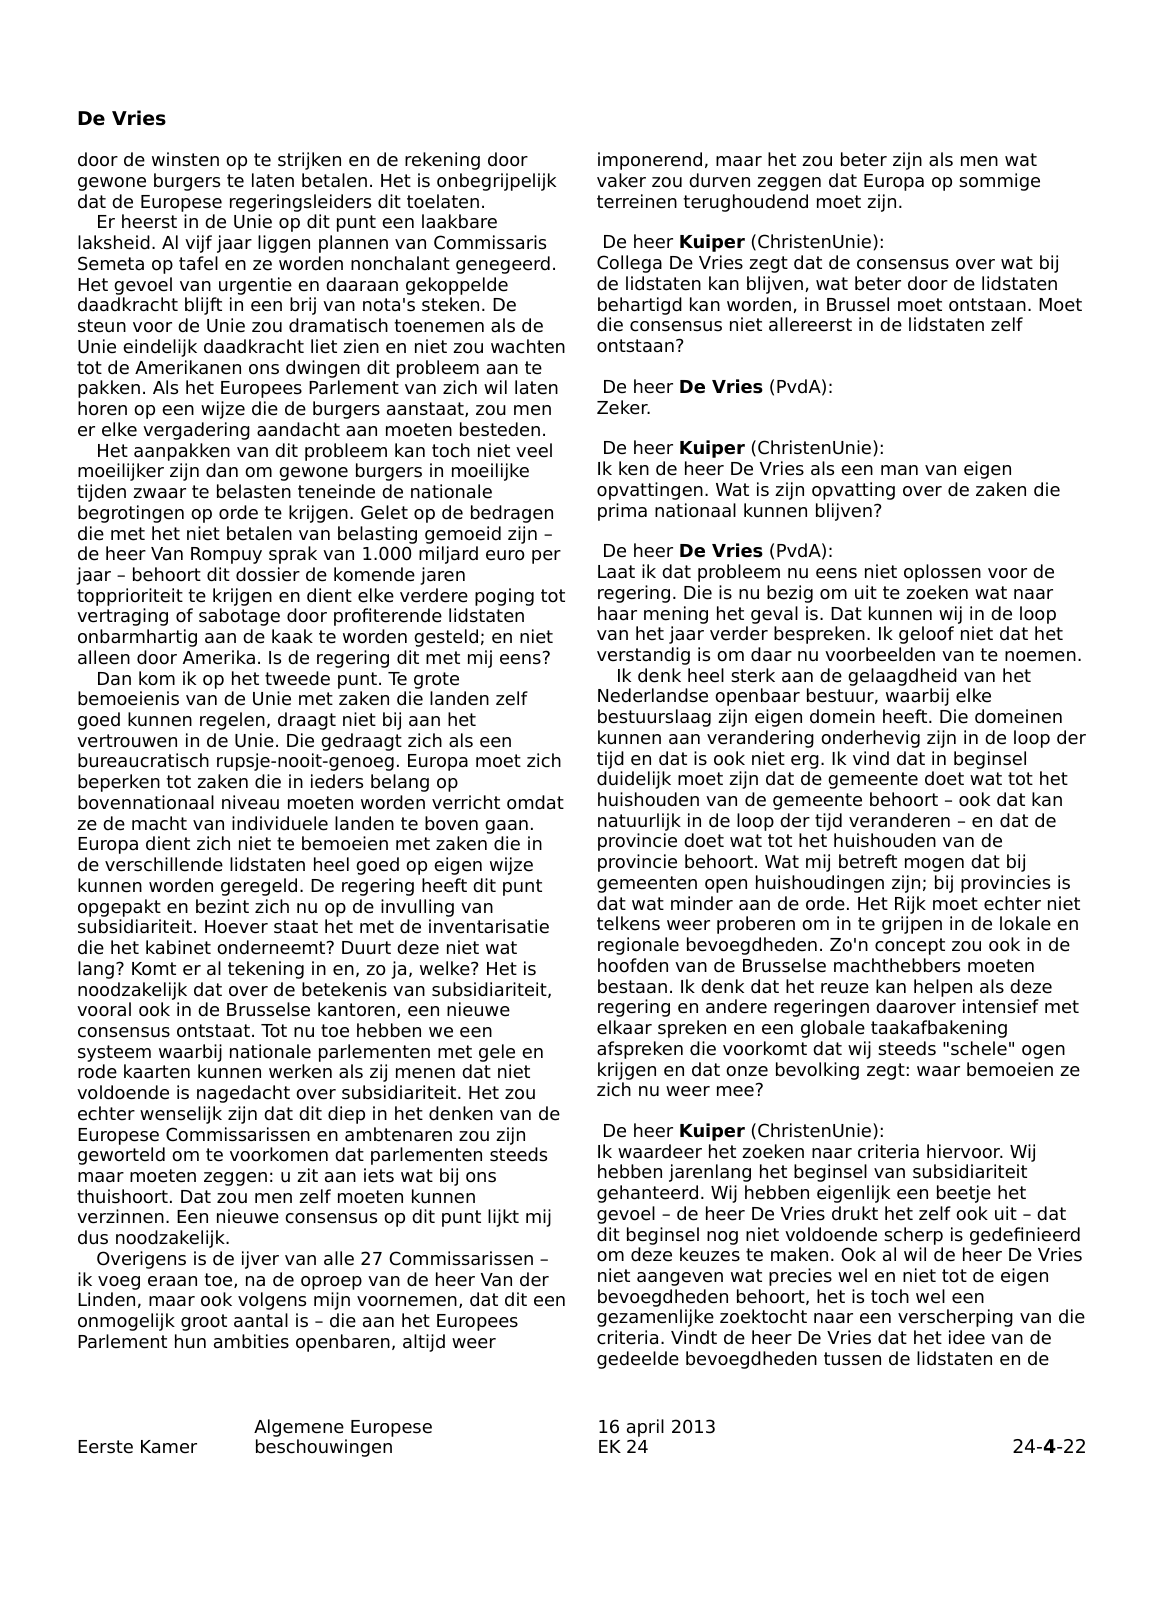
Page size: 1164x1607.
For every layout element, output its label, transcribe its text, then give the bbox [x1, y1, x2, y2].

text De heer Kuiper (ChristenUnie): [596, 438, 1087, 459]
text imponerend, maar het zou beter zijn als men wat vaker zou durven zeggen dat Europa op sommige terreinen terughoudend moet zijn. [596, 150, 1087, 212]
text Er heerst in de Unie op dit punt een laakbare laksheid. Al vijf jaar liggen plannen van Commissaris Semeta op tafel en ze worden nonchalant genegeerd. Het gevoel van urgentie en daaraan gekoppelde daadkracht blijft in een brij van nota's steken. De steun voor de Unie zou dramatisch toenemen als de Unie eindelijk daadkracht liet zien en niet zou wachten tot de Amerikanen ons dwingen dit probleem aan te pakken. Als het Europees Parlement van zich wil laten horen op een wijze die de burgers aanstaat, zou men er elke vergadering aandacht aan moeten besteden. [77, 212, 567, 440]
text Zeker. [596, 397, 1087, 418]
text Ik waardeer het zoeken naar criteria hiervoor. Wij hebben jarenlang het beginsel van subsidiariteit gehanteerd. Wij hebben eigenlijk een beetje het gevoel – de heer De Vries drukt het zelf ook uit – dat dit beginsel nog niet voldoende scherp is gedefinieerd om deze keuzes te maken. Ook al wil de heer De Vries niet aangeven wat precies wel en niet tot de eigen bevoegdheden behoort, het is toch wel een gezamenlijke zoektocht naar een verscherping van die criteria. Vindt de heer De Vries dat het idee van de gedeelde bevoegdheden tussen de lidstaten en de [596, 1142, 1087, 1369]
text Het aanpakken van dit probleem kan toch niet veel moeilijker zijn dan om gewone burgers in moeilijke tijden zwaar te belasten teneinde de nationale begrotingen op orde te krijgen. Gelet op de bedragen die met het niet betalen van belasting gemoeid zijn – de heer Van Rompuy sprak van 1.000 miljard euro per jaar – behoort dit dossier de komende jaren topprioriteit te krijgen en dient elke verdere poging tot vertraging of sabotage door profiterende lidstaten onbarmhartig aan de kaak te worden gesteld; en niet alleen door Amerika. Is de regering dit met mij eens? [77, 440, 567, 668]
text Ik ken de heer De Vries als een man van eigen opvattingen. Wat is zijn opvatting over de zaken die prima nationaal kunnen blijven? [596, 459, 1087, 521]
text Collega De Vries zegt dat de consensus over wat bij de lidstaten kan blijven, wat beter door de lidstaten behartigd kan worden, in Brussel moet ontstaan. Moet die consensus niet allereerst in de lidstaten zelf ontstaan? [596, 253, 1087, 357]
text De heer De Vries (PvdA): [596, 541, 1087, 562]
text Ik denk heel sterk aan de gelaagdheid van het Nederlandse openbaar bestuur, waarbij elke bestuurslaag zijn eigen domein heeft. Die domeinen kunnen aan verandering onderhevig zijn in de loop der tijd en dat is ook niet erg. Ik vind dat in beginsel duidelijk moet zijn dat de gemeente doet wat tot het huishouden van de gemeente behoort – ook dat kan natuurlijk in de loop der tijd veranderen – en dat de provincie doet wat tot het huishouden van de provincie behoort. Wat mij betreft mogen dat bij gemeenten open huishoudingen zijn; bij provincies is dat wat minder aan de orde. Het Rijk moet echter niet telkens weer proberen om in te grijpen in de lokale en regionale bevoegdheden. Zo'n concept zou ook in de hoofden van de Brusselse machthebbers moeten bestaan. Ik denk dat het reuze kan helpen als deze regering en andere regeringen daarover intensief met elkaar spreken en een globale taakafbakening afspreken die voorkomt dat wij steeds "schele" ogen krijgen en dat onze bevolking zegt: waar bemoeien ze zich nu weer mee? [596, 666, 1087, 1101]
text De heer De Vries (PvdA): [596, 377, 1087, 397]
text Dan kom ik op het tweede punt. Te grote bemoeienis van de Unie met zaken die landen zelf goed kunnen regelen, draagt niet bij aan het vertrouwen in de Unie. Die gedraagt zich als een bureaucratisch rupsje-nooit-genoeg. Europa moet zich beperken tot zaken die in ieders belang op bovennationaal niveau moeten worden verricht omdat ze de macht van individuele landen te boven gaan. Europa dient zich niet te bemoeien met zaken die in de verschillende lidstaten heel goed op eigen wijze kunnen worden geregeld. De regering heeft dit punt opgepakt en bezint zich nu op de invulling van subsidiariteit. Hoever staat het met de inventarisatie die het kabinet onderneemt? Duurt deze niet wat lang? Komt er al tekening in en, zo ja, welke? Het is noodzakelijk dat over de betekenis van subsidiariteit, vooral ook in de Brusselse kantoren, een nieuwe consensus ontstaat. Tot nu toe hebben we een systeem waarbij nationale parlementen met gele en rode kaarten kunnen werken als zij menen dat niet voldoende is nagedacht over subsidiariteit. Het zou echter wenselijk zijn dat dit diep in het denken van de Europese Commissarissen en ambtenaren zou zijn geworteld om te voorkomen dat parlementen steeds maar moeten zeggen: u zit aan iets wat bij ons thuishoort. Dat zou men zelf moeten kunnen verzinnen. Een nieuwe consensus op dit punt lijkt mij dus noodzakelijk. [77, 668, 567, 1249]
text De heer Kuiper (ChristenUnie): [596, 232, 1087, 253]
text door de winsten op te strijken en de rekening door gewone burgers te laten betalen. Het is onbegrijpelijk dat de Europese regeringsleiders dit toelaten. [77, 150, 567, 212]
text Laat ik dat probleem nu eens niet oplossen voor de regering. Die is nu bezig om uit te zoeken wat naar haar mening het geval is. Dat kunnen wij in de loop van het jaar verder bespreken. Ik geloof niet dat het verstandig is om daar nu voorbeelden van te noemen. [596, 562, 1087, 666]
text Overigens is de ijver van alle 27 Commissarissen – ik voeg eraan toe, na de oproep van de heer Van der Linden, maar ook volgens mijn voornemen, dat dit een onmogelijk groot aantal is – die aan het Europees Parlement hun ambities openbaren, altijd weer [77, 1249, 567, 1352]
text De heer Kuiper (ChristenUnie): [596, 1121, 1087, 1142]
